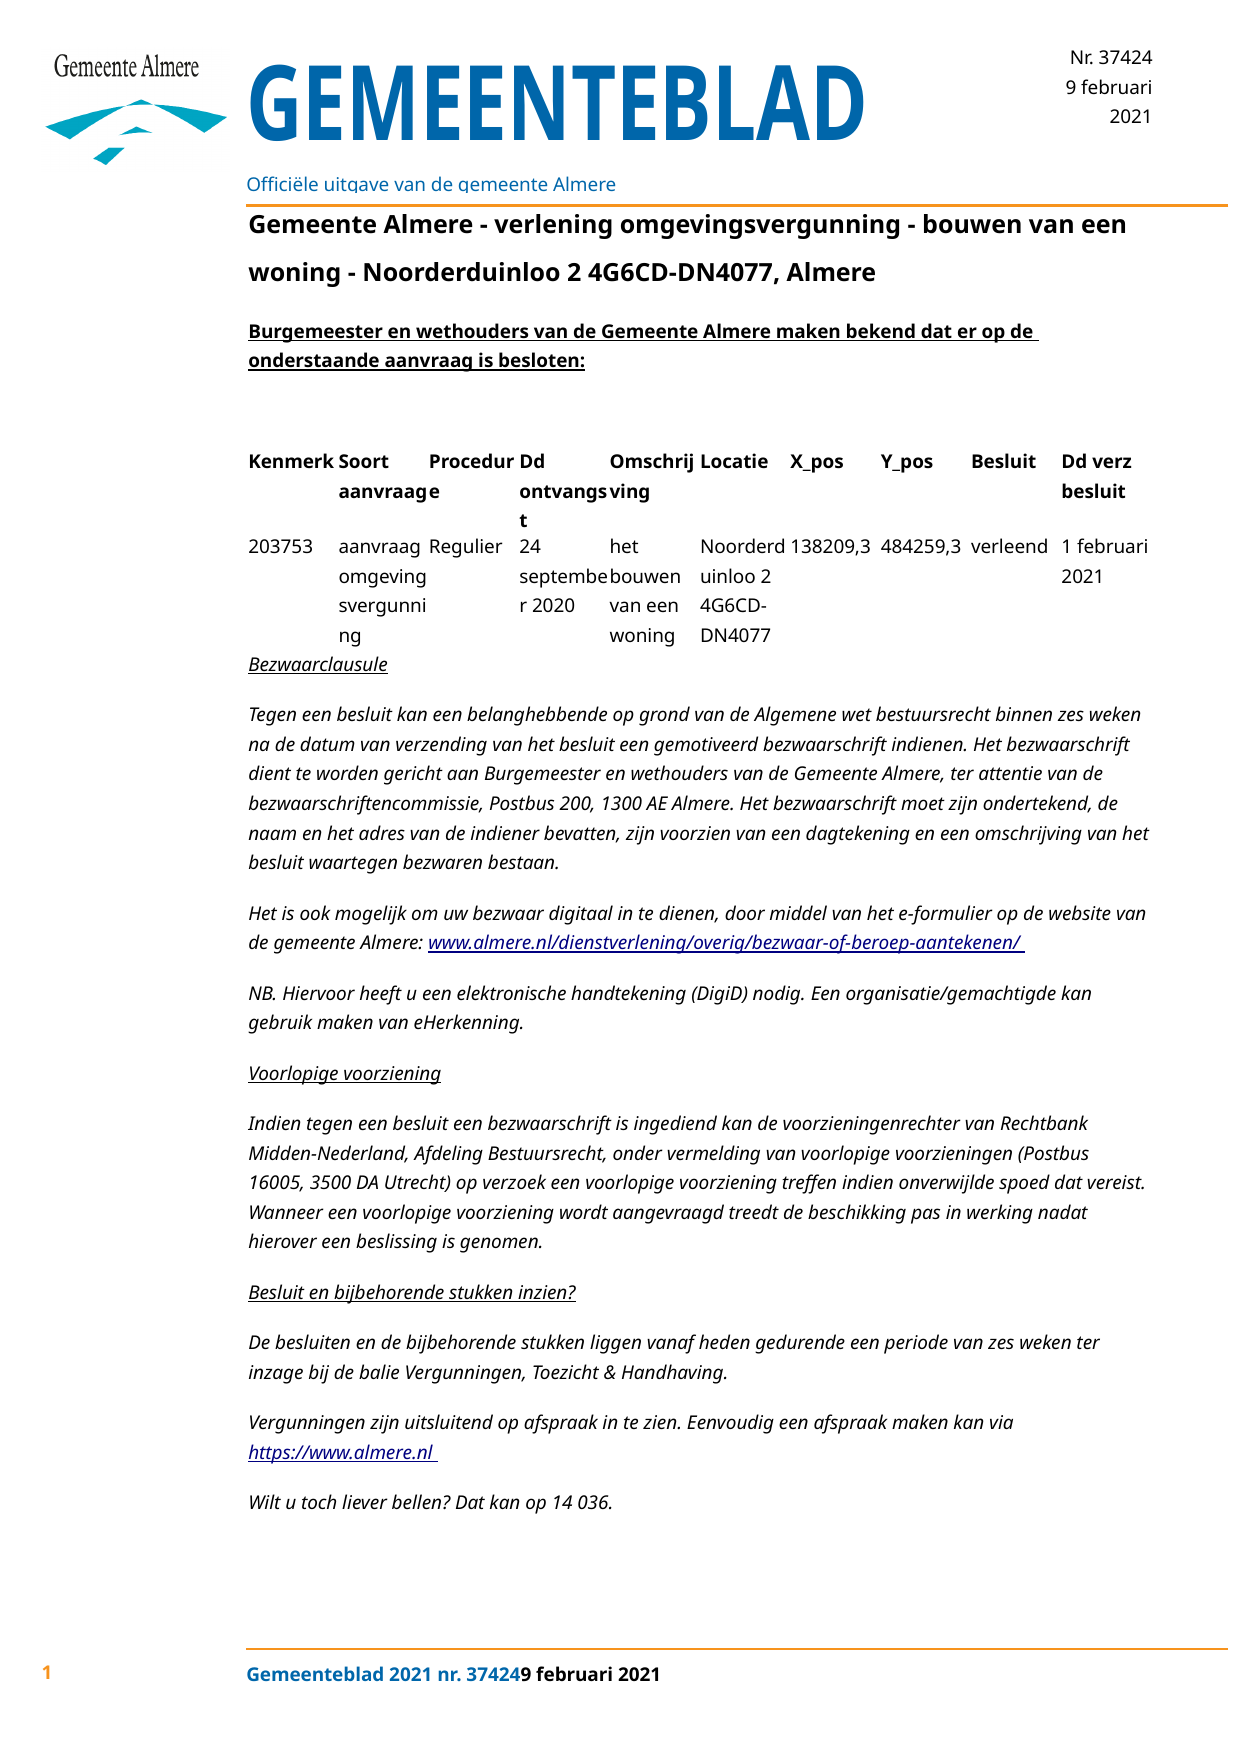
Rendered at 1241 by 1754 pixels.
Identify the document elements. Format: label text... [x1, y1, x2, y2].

text Tegen een besluit kan een belanghebbende op grond van de Algemene wet bestuursrecht binnen zes weken na de datum van verzending van het besluit een gemotiveerd bezwaarschrift indienen. Het bezwaarschrift dient te worden gericht aan Burgemeester en wethouders van de Gemeente Almere, ter attentie van de bezwaarschriftencommissie, Postbus 200, 1300 AE Almere. Het bezwaarschrift moet zijn ondertekend, de naam en het adres van de indiener bevatten, zijn voorzien van een dagtekening en een omschrijving van het besluit waartegen bezwaren bestaan. [248, 701, 1152, 875]
text Besluit en bijbehorende stukken inzien? [248, 1279, 1152, 1305]
table_cell 203753 [248, 533, 338, 648]
table_cell het bouwen van een woning [609, 533, 700, 648]
table_header Locatie [700, 449, 790, 533]
table_cell 24 september 2020 [519, 533, 609, 648]
text Wilt u toch liever bellen? Dat kan op 14 036. [248, 1489, 1152, 1515]
table_cell verleend [971, 533, 1061, 648]
table_header Kenmerk [248, 449, 338, 533]
table_cell aanvraag omgevingsvergunning [338, 533, 429, 648]
table_header X_pos [790, 449, 881, 533]
table_cell 484259,3 [881, 533, 971, 648]
text NB. Hiervoor heeft u een elektronische handtekening (DigiD) nodig. Een organisatie/gemachtigde kan gebruik maken van eHerkenning. [248, 980, 1152, 1035]
table_cell Regulier [429, 533, 519, 648]
text Vergunningen zijn uitsluitend op afspraak in te zien. Eenvoudig een afspraak maken kan via https://www.almere.nl [248, 1409, 1152, 1465]
table_cell Noorderduinloo 2 4G6CD-DN4077 [700, 533, 790, 648]
text Gemeente Almere - verlening omgevingsvergunning - bouwen van een woning - Noorderduinloo 2 4G6CD-DN4077, Almere [248, 207, 1152, 288]
table_header Besluit [971, 449, 1061, 533]
text Het is ook mogelijk om uw bezwaar digitaal in te dienen, door middel van het e-formulier op de website van de gemeente Almere: www.almere.nl/dienstverlening/overig/bezwaar-of-beroep-aantekenen/ [248, 900, 1152, 955]
text Voorlopige voorziening [248, 1060, 1152, 1086]
table_header Soort aanvraag [338, 449, 429, 533]
text Burgemeester en wethouders van de Gemeente Almere maken bekend dat er op de onderstaande aanvraag is besloten: [248, 318, 1152, 373]
table_header Procedure [429, 449, 519, 533]
table_header Dd verz besluit [1061, 449, 1152, 533]
table_header Dd ontvangst [519, 449, 609, 533]
table_header Omschrijving [609, 449, 700, 533]
text De besluiten en de bijbehorende stukken liggen vanaf heden gedurende een periode van zes weken ter inzage bij de balie Vergunningen, Toezicht & Handhaving. [248, 1329, 1152, 1385]
table_header Y_pos [881, 449, 971, 533]
picture [41, 47, 231, 172]
table_cell 1 februari 2021 [1061, 533, 1152, 648]
table_cell 138209,3 [790, 533, 881, 648]
text Bezwaarclausule [248, 651, 1152, 677]
text Indien tegen een besluit een bezwaarschrift is ingediend kan de voorzieningenrechter van Rechtbank Midden-Nederland, Afdeling Bestuursrecht, onder vermelding van voorlopige voorzieningen (Postbus 16005, 3500 DA Utrecht) op verzoek een voorlopige voorziening treffen indien onverwijlde spoed dat vereist. Wanneer een voorlopige voorziening wordt aangevraagd treedt de beschikking pas in werking nadat hierover een beslissing is genomen. [248, 1110, 1152, 1254]
